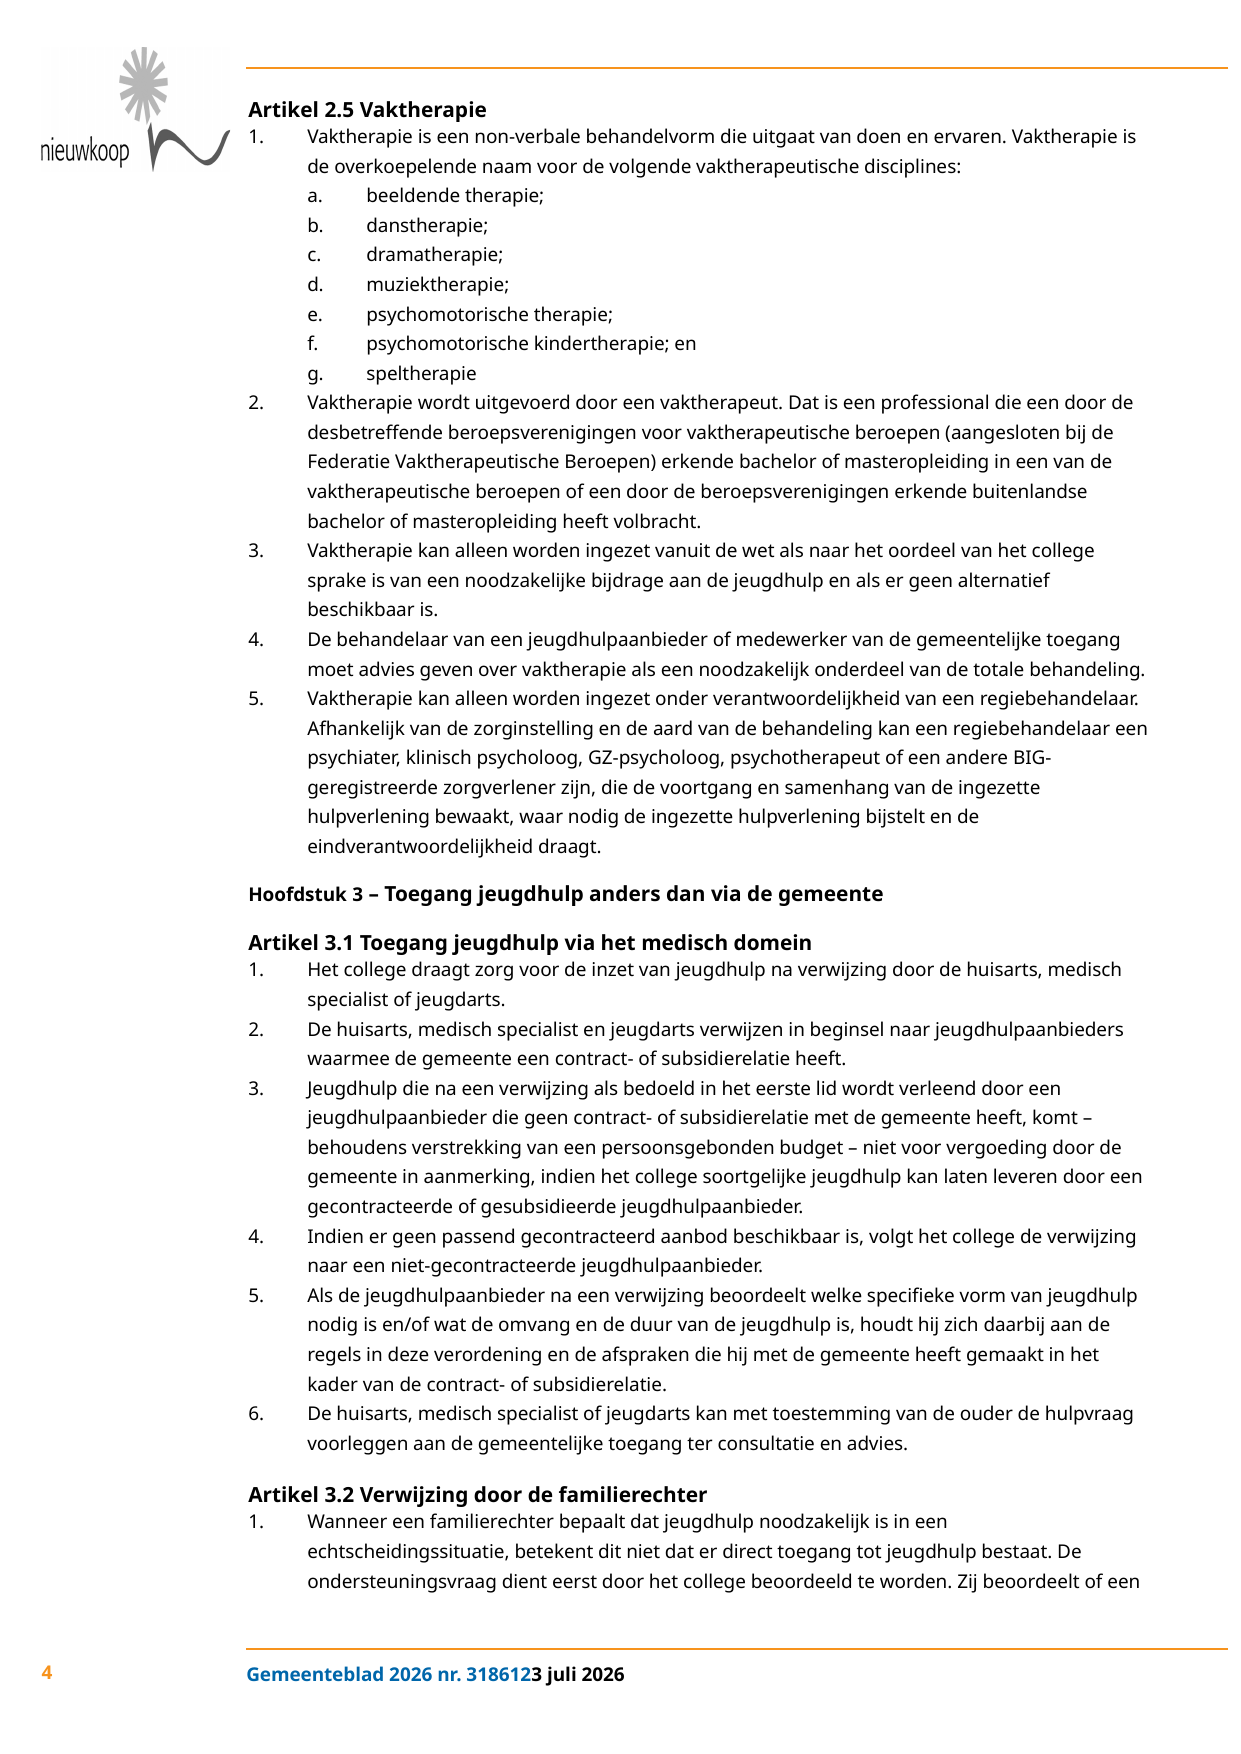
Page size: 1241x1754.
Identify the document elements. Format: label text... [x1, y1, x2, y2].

list psychomotorische kindertherapie; en [307, 330, 1152, 356]
list De behandelaar van een jeugdhulpaanbieder of medewerker van de gemeentelijke toegang moet advies geven over vaktherapie als een noodzakelijk onderdeel van de totale behandeling. [248, 626, 1152, 681]
text Hoofdstuk 3 – Toegang jeugdhulp anders dan via de gemeente [248, 879, 1152, 907]
list Jeugdhulp die na een verwijzing als bedoeld in het eerste lid wordt verleend door een jeugdhulpaanbieder die geen contract- of subsidierelatie met de gemeente heeft, komt – behoudens verstrekking van een persoonsgebonden budget – niet voor vergoeding door de gemeente in aanmerking, indien het college soortgelijke jeugdhulp kan laten leveren door een gecontracteerde of gesubsidieerde jeugdhulpaanbieder. [248, 1075, 1152, 1219]
list speltherapie [307, 360, 1152, 386]
list Vaktherapie wordt uitgevoerd door een vaktherapeut. Dat is een professional die een door de desbetreffende beroepsverenigingen voor vaktherapeutische beroepen (aangesloten bij de Federatie Vaktherapeutische Beroepen) erkende bachelor of masteropleiding in een van de vaktherapeutische beroepen of een door de beroepsverenigingen erkende buitenlandse bachelor of masteropleiding heeft volbracht. [248, 389, 1152, 533]
picture [41, 47, 231, 172]
list De huisarts, medisch specialist of jeugdarts kan met toestemming van de ouder de hulpvraag voorleggen aan de gemeentelijke toegang ter consultatie en advies. [248, 1400, 1152, 1456]
list Vaktherapie kan alleen worden ingezet onder verantwoordelijkheid van een regiebehandelaar. Afhankelijk van de zorginstelling en de aard van de behandeling kan een regiebehandelaar een psychiater, klinisch psycholoog, GZ-psycholoog, psychotherapeut of een andere BIG-geregistreerde zorgverlener zijn, die de voortgang en samenhang van de ingezette hulpverlening bewaakt, waar nodig de ingezette hulpverlening bijstelt en de eindverantwoordelijkheid draagt. [248, 685, 1152, 859]
text Artikel 3.2 Verwijzing door de familierechter [248, 1480, 1152, 1509]
list Als de jeugdhulpaanbieder na een verwijzing beoordeelt welke specifieke vorm van jeugdhulp nodig is en/of wat de omvang en de duur van de jeugdhulp is, houdt hij zich daarbij aan de regels in deze verordening en de afspraken die hij met de gemeente heeft gemaakt in het kader van de contract- of subsidierelatie. [248, 1282, 1152, 1396]
list Indien er geen passend gecontracteerd aanbod beschikbaar is, volgt het college de verwijzing naar een niet-gecontracteerde jeugdhulpaanbieder. [248, 1223, 1152, 1278]
list muziektherapie; [307, 271, 1152, 297]
list dramatherapie; [307, 242, 1152, 267]
list beeldende therapie; [307, 182, 1152, 208]
list Vaktherapie kan alleen worden ingezet vanuit de wet als naar het oordeel van het college sprake is van een noodzakelijke bijdrage aan de jeugdhulp en als er geen alternatief beschikbaar is. [248, 537, 1152, 622]
list danstherapie; [307, 212, 1152, 238]
text Artikel 2.5 Vaktherapie [248, 95, 1152, 123]
text Artikel 3.1 Toegang jeugdhulp via het medisch domein [248, 928, 1152, 957]
list Wanneer een familierechter bepaalt dat jeugdhulp noodzakelijk is in een echtscheidingssituatie, betekent dit niet dat er direct toegang tot jeugdhulp bestaat. De ondersteuningsvraag dient eerst door het college beoordeeld te worden. Zij beoordeelt of een [248, 1509, 1152, 1594]
list Het college draagt zorg voor de inzet van jeugdhulp na verwijzing door de huisarts, medisch specialist of jeugdarts. [248, 957, 1152, 1012]
list Vaktherapie is een non-verbale behandelvorm die uitgaat van doen en ervaren. Vaktherapie is de overkoepelende naam voor de volgende vaktherapeutische disciplines: [248, 123, 1152, 178]
list psychomotorische therapie; [307, 301, 1152, 326]
list De huisarts, medisch specialist en jeugdarts verwijzen in beginsel naar jeugdhulpaanbieders waarmee de gemeente een contract- of subsidierelatie heeft. [248, 1016, 1152, 1071]
